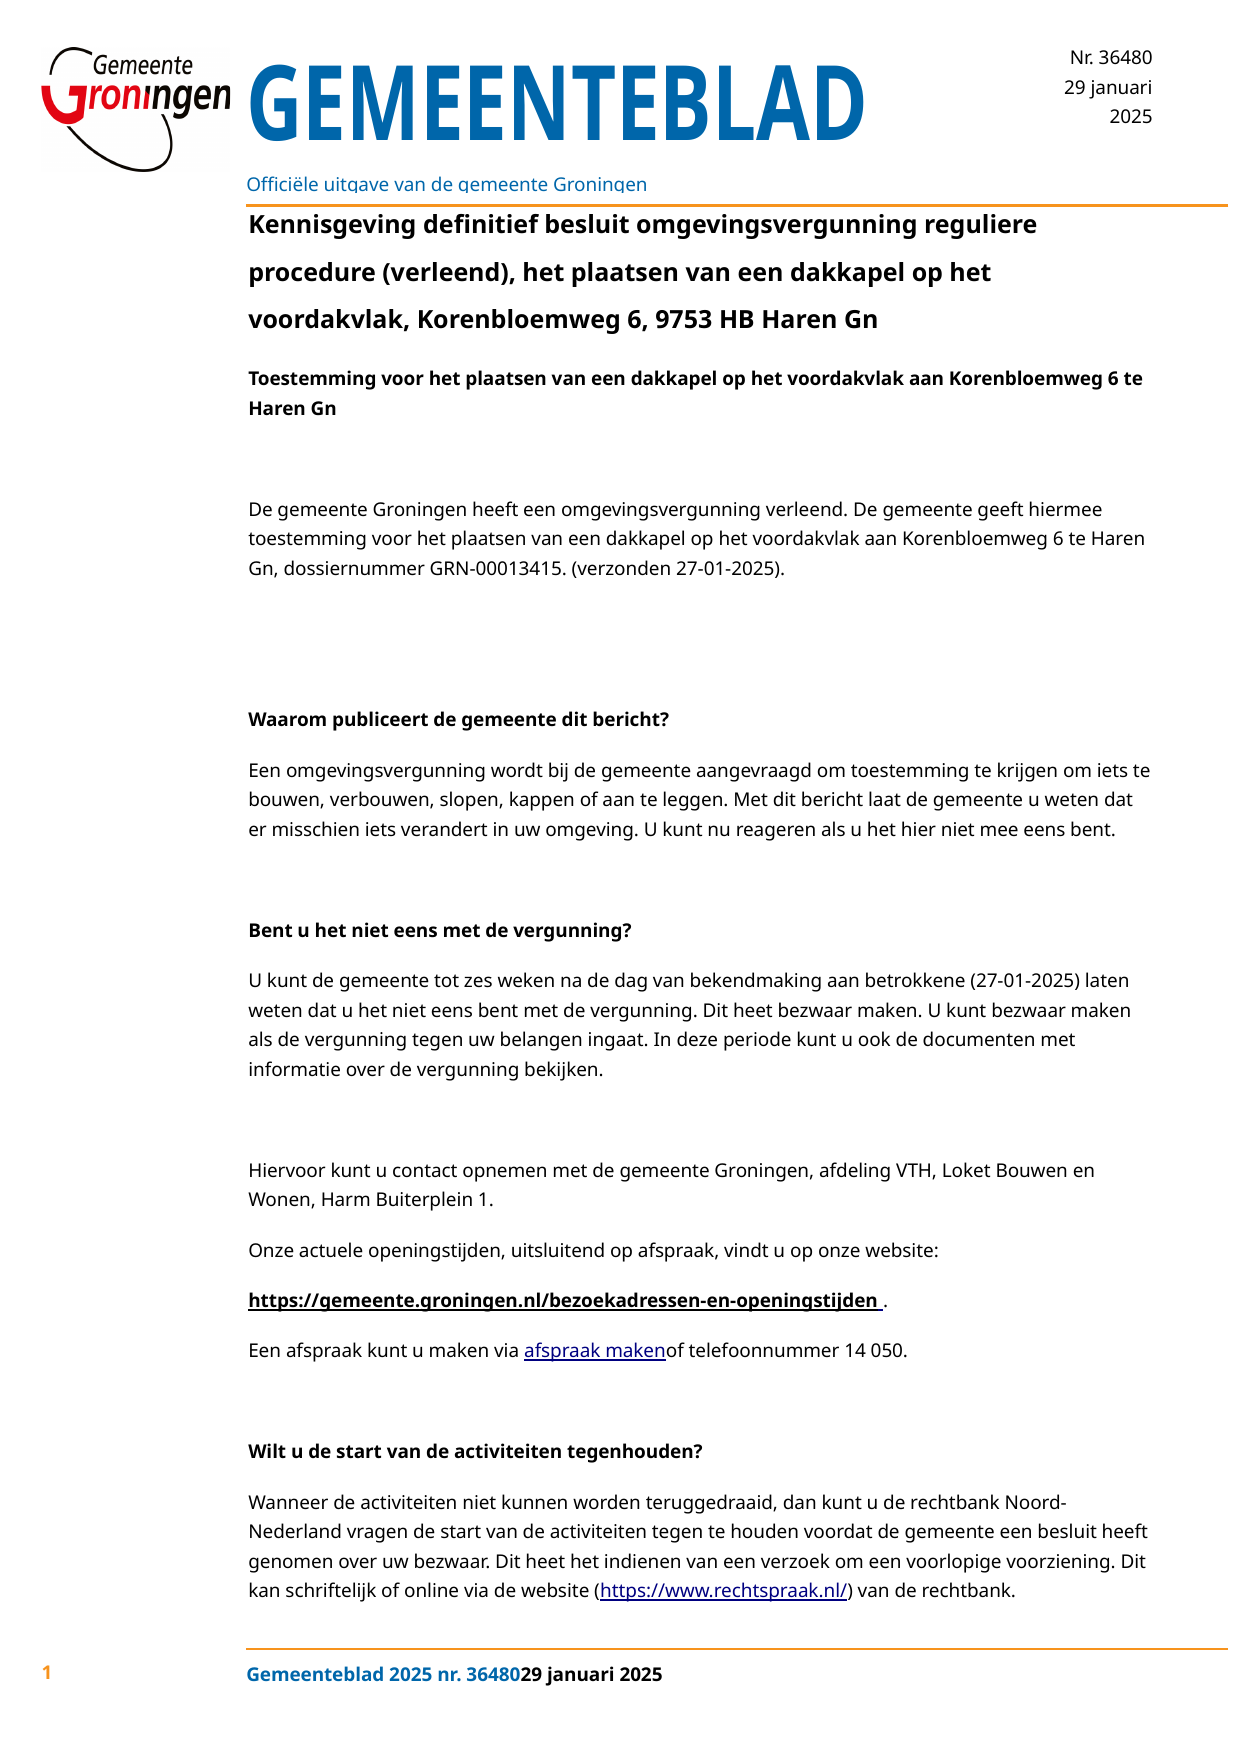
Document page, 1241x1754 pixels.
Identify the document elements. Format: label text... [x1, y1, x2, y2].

text https://gemeente.groningen.nl/bezoekadressen-en-openingstijden . [248, 1287, 1152, 1313]
text Wilt u de start van de activiteiten tegenhouden? [248, 1438, 1152, 1464]
text Een afspraak kunt u maken via afspraak makenof telefoonnummer 14 050. [248, 1338, 1152, 1363]
text Bent u het niet eens met de vergunning? [248, 917, 1152, 942]
text Toestemming voor het plaatsen van een dakkapel op het voordakvlak aan Korenbloemweg 6 te Haren Gn [248, 366, 1152, 421]
text Een omgevingsvergunning wordt bij de gemeente aangevraagd om toestemming te krijgen om iets te bouwen, verbouwen, slopen, kappen of aan te leggen. Met dit bericht laat de gemeente u weten dat er misschien iets verandert in uw omgeving. U kunt nu reageren als u het hier niet mee eens bent. [248, 757, 1152, 842]
text Onze actuele openingstijden, uitsluitend op afspraak, vindt u op onze website: [248, 1237, 1152, 1262]
text Waarom publiceert de gemeente dit bericht? [248, 706, 1152, 732]
text U kunt de gemeente tot zes weken na de dag van bekendmaking aan betrokkene (27-01-2025) laten weten dat u het niet eens bent met de vergunning. Dit heet bezwaar maken. U kunt bezwaar maken als de vergunning tegen uw belangen ingaat. In deze periode kunt u ook de documenten met informatie over de vergunning bekijken. [248, 967, 1152, 1082]
text Hiervoor kunt u contact opnemen met de gemeente Groningen, afdeling VTH, Loket Bouwen en Wonen, Harm Buiterplein 1. [248, 1157, 1152, 1212]
text Kennisgeving definitief besluit omgevingsvergunning reguliere procedure (verleend), het plaatsen van een dakkapel op het voordakvlak, Korenbloemweg 6, 9753 HB Haren Gn [248, 207, 1152, 336]
picture [41, 47, 231, 172]
text De gemeente Groningen heeft een omgevingsvergunning verleend. De gemeente geeft hiermee toestemming voor het plaatsen van een dakkapel op het voordakvlak aan Korenbloemweg 6 te Haren Gn, dossiernummer GRN-00013415. (verzonden 27-01-2025). [248, 496, 1152, 581]
text Wanneer de activiteiten niet kunnen worden teruggedraaid, dan kunt u de rechtbank Noord-Nederland vragen de start van de activiteiten tegen te houden voordat de gemeente een besluit heeft genomen over uw bezwaar. Dit heet het indienen van een verzoek om een voorlopige voorziening. Dit kan schriftelijk of online via de website (https://www.rechtspraak.nl/) van de rechtbank. [248, 1489, 1152, 1603]
